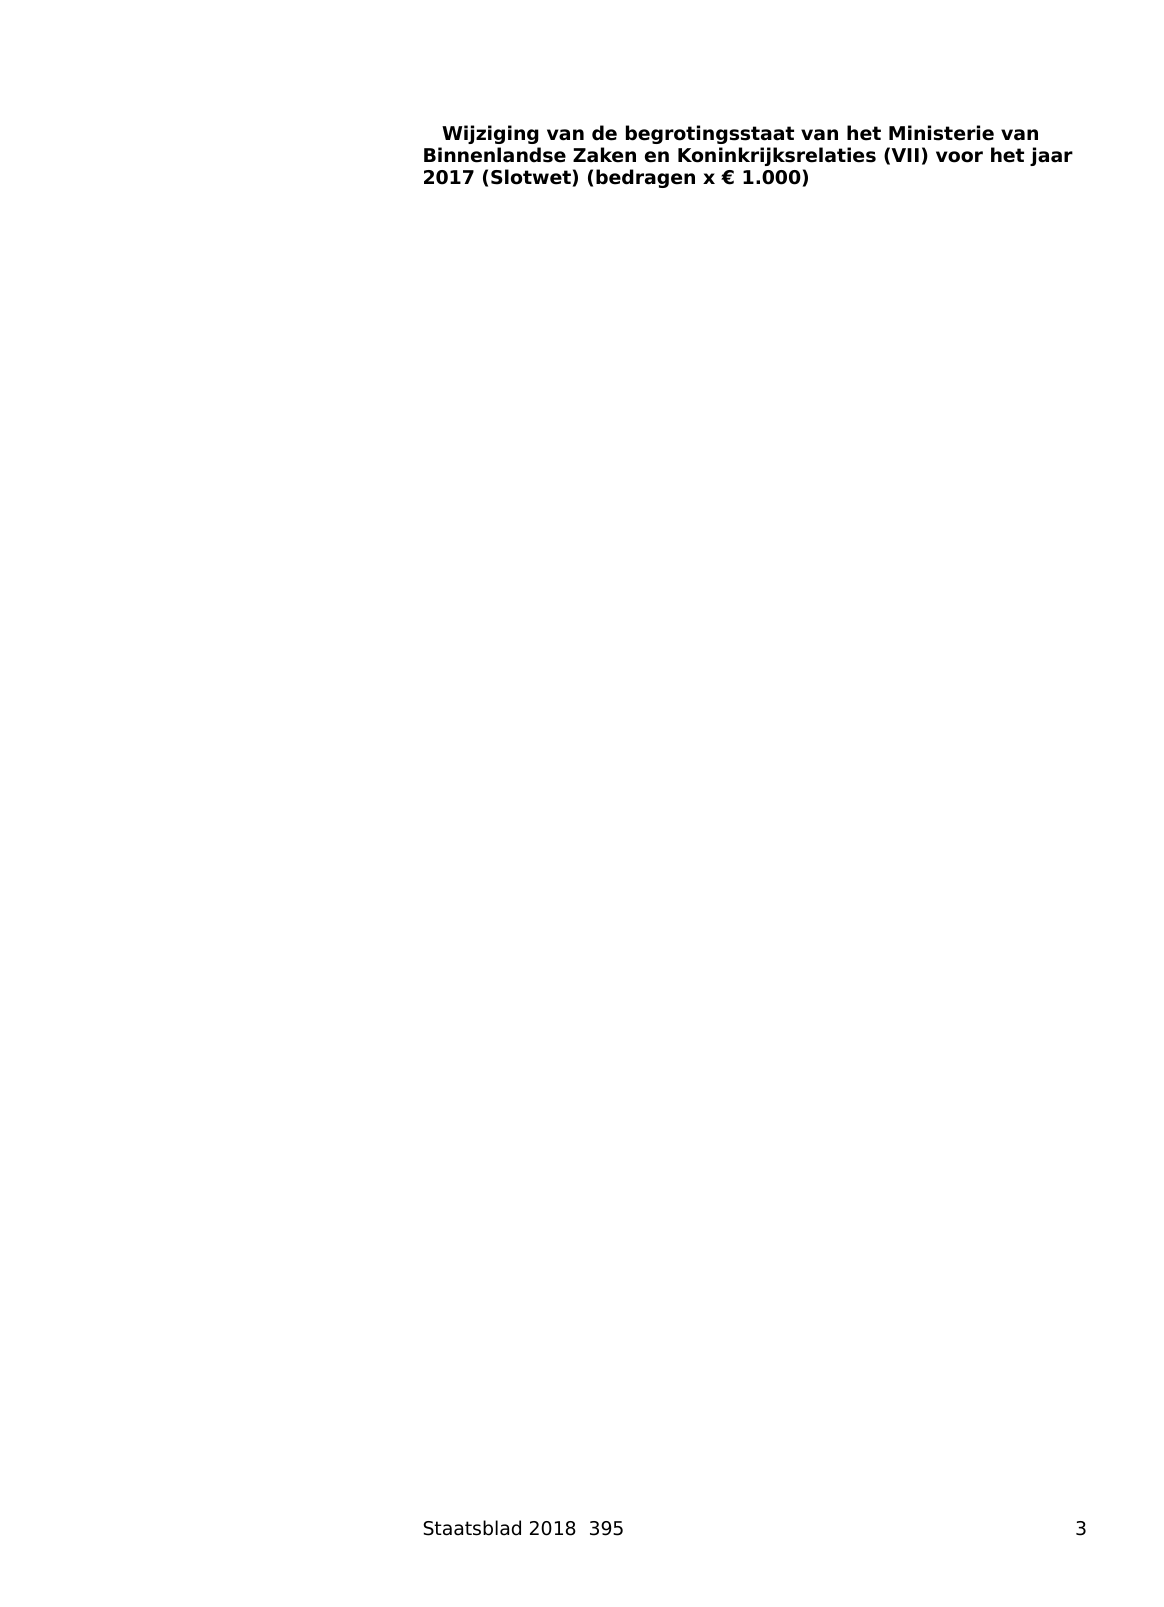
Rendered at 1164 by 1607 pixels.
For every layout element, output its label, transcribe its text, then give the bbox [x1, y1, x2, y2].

text Wijziging van de begrotingsstaat van het Ministerie van Binnenlandse Zaken en Koninkrijksrelaties (VII) voor het jaar 2017 (Slotwet) (bedragen x € 1.000) [422, 123, 1087, 188]
